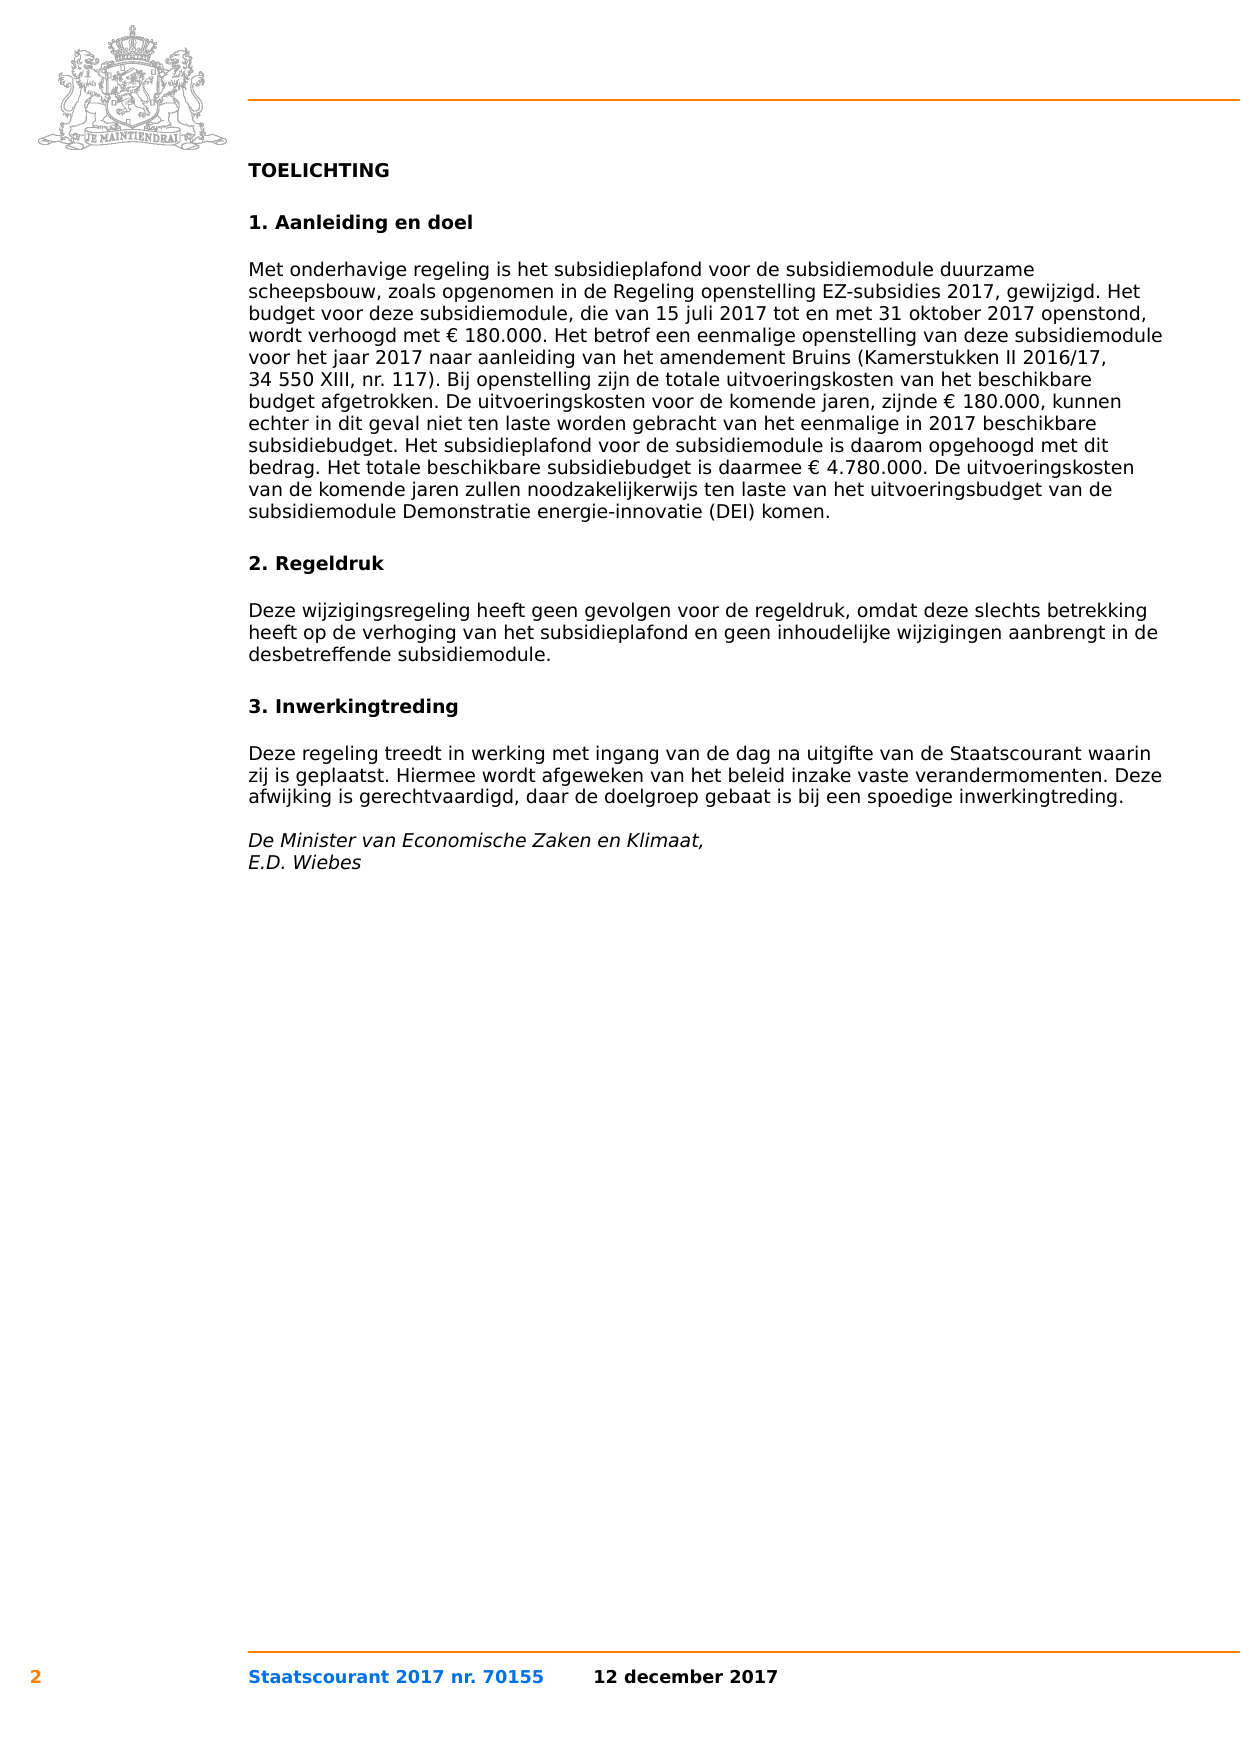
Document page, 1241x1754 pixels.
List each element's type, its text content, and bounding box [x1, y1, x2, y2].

subtitle TOELICHTING [248, 160, 1163, 182]
text Deze wijzigingsregeling heeft geen gevolgen voor de regeldruk, omdat deze slechts betrekking heeft op de verhoging van het subsidieplafond en geen inhoudelijke wijzigingen aanbrengt in de desbetreffende subsidiemodule. [248, 599, 1163, 666]
text Deze regeling treedt in werking met ingang van de dag na uitgifte van de Staatscourant waarin zij is geplaatst. Hiermee wordt afgeweken van het beleid inzake vaste verandermomenten. Deze afwijking is gerechtvaardigd, daar de doelgroep gebaat is bij een spoedige inwerkingtreding. [248, 742, 1163, 808]
text Met onderhavige regeling is het subsidieplafond voor de subsidiemodule duurzame scheepsbouw, zoals opgenomen in de Regeling openstelling EZ-subsidies 2017, gewijzigd. Het budget voor deze subsidiemodule, die van 15 juli 2017 tot en met 31 oktober 2017 openstond, wordt verhoogd met € 180.000. Het betrof een eenmalige openstelling van deze subsidiemodule voor het jaar 2017 naar aanleiding van het amendement Bruins (Kamerstukken II 2016/17, 34 550 XIII, nr. 117). Bij openstelling zijn de totale uitvoeringskosten van het beschikbare budget afgetrokken. De uitvoeringskosten voor de komende jaren, zijnde € 180.000, kunnen echter in dit geval niet ten laste worden gebracht van het eenmalige in 2017 beschikbare subsidiebudget. Het subsidieplafond voor de subsidiemodule is daarom opgehoogd met dit bedrag. Het totale beschikbare subsidiebudget is daarmee € 4.780.000. De uitvoeringskosten van de komende jaren zullen noodzakelijkerwijs ten laste van het uitvoeringsbudget van de subsidiemodule Demonstratie energie-innovatie (DEI) komen. [248, 259, 1163, 523]
subtitle 3. Inwerkingtreding [248, 696, 1163, 717]
subtitle 1. Aanleiding en doel [248, 212, 1163, 234]
subtitle 2. Regeldruk [248, 553, 1163, 574]
picture [38, 25, 227, 150]
text De Minister van Economische Zaken en Klimaat, E.D. Wiebes [248, 830, 1163, 874]
